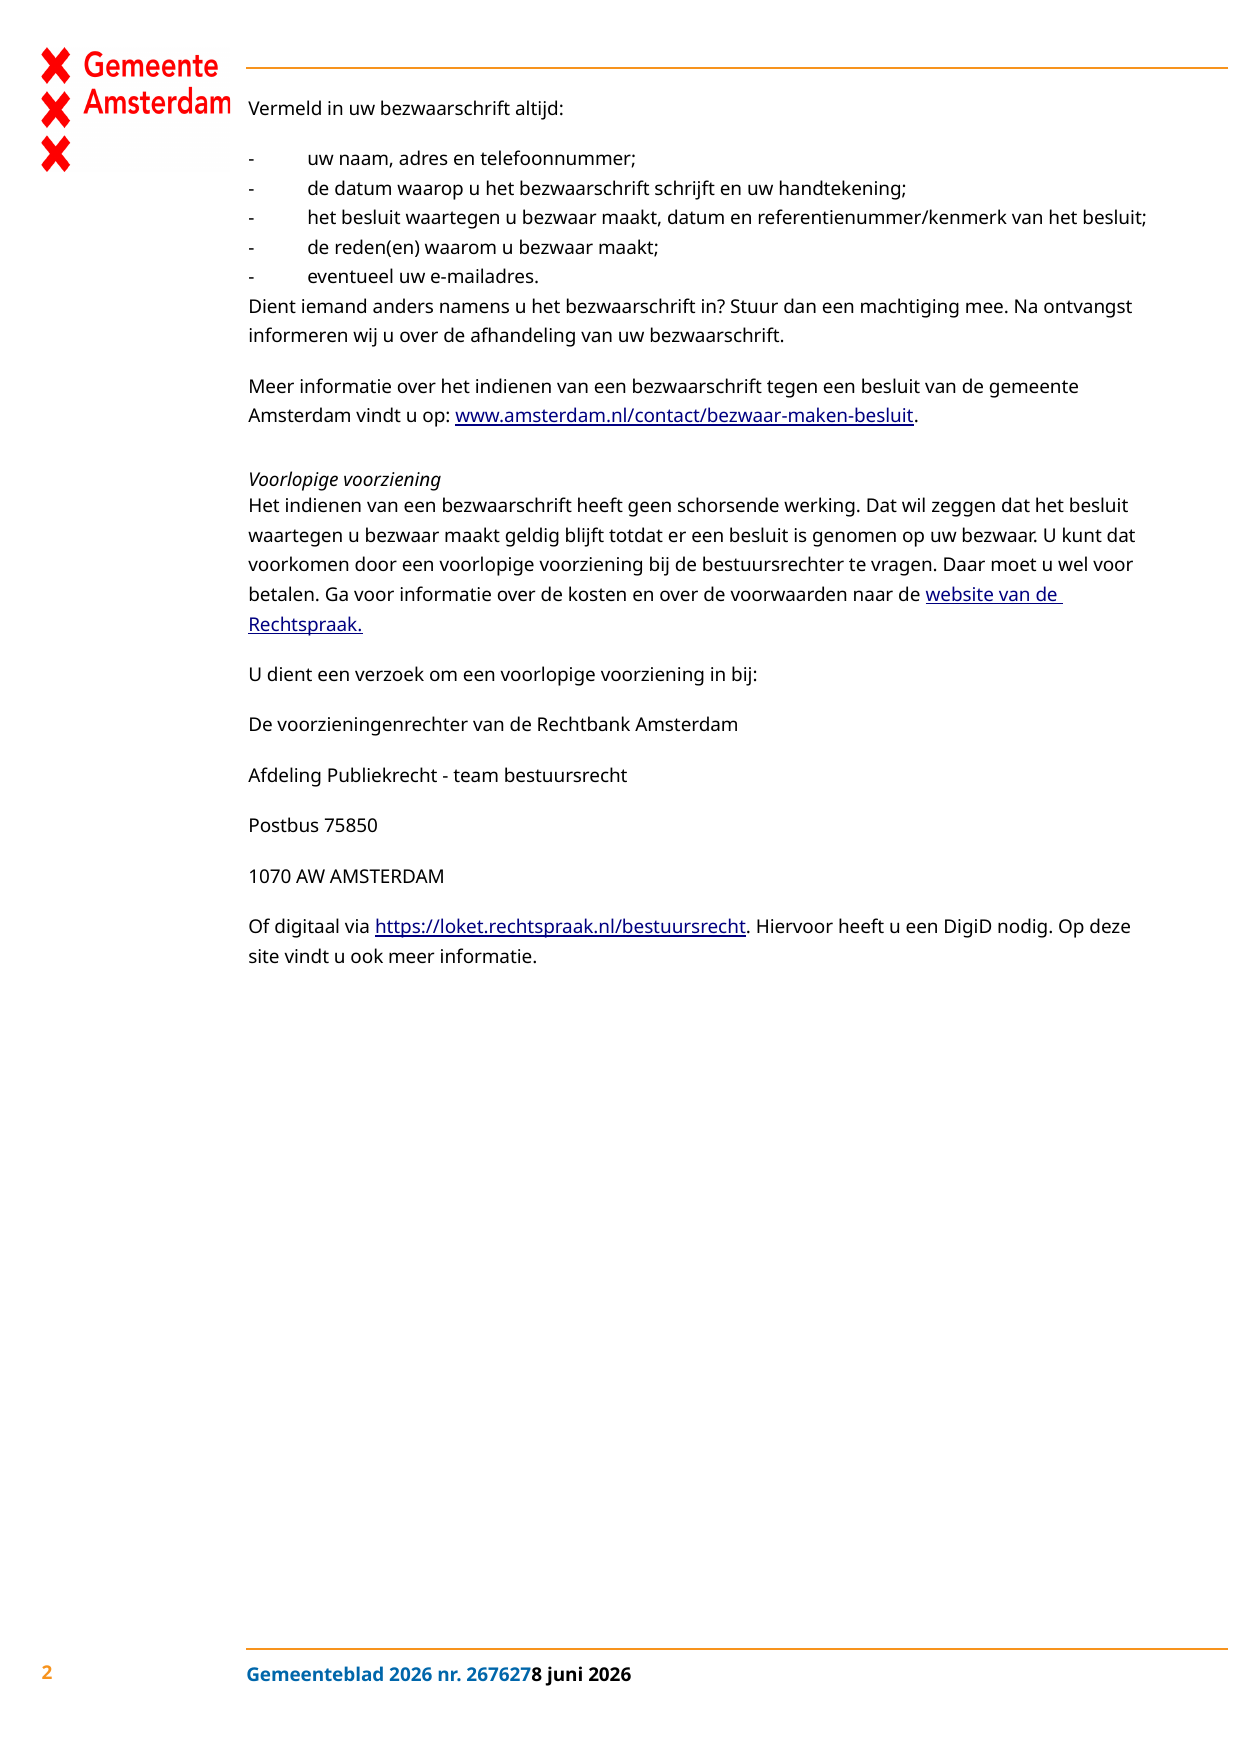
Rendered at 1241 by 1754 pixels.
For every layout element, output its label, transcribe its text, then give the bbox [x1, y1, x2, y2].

text Het indienen van een bezwaarschrift heeft geen schorsende werking. Dat wil zeggen dat het besluit waartegen u bezwaar maakt geldig blijft totdat er een besluit is genomen op uw bezwaar. U kunt dat voorkomen door een voorlopige voorziening bij de bestuursrechter te vragen. Daar moet u wel voor betalen. Ga voor informatie over de kosten en over de voorwaarden naar de website van de Rechtspraak. [248, 492, 1152, 636]
text Voorlopige voorziening [248, 467, 1152, 492]
text Vermeld in uw bezwaarschrift altijd: [248, 95, 1152, 121]
list de reden(en) waarom u bezwaar maakt; [248, 234, 1152, 260]
text Meer informatie over het indienen van een bezwaarschrift tegen een besluit van de gemeente Amsterdam vindt u op: www.amsterdam.nl/contact/bezwaar-maken-besluit. [248, 373, 1152, 428]
text Afdeling Publiekrecht - team bestuursrecht [248, 762, 1152, 788]
picture [41, 47, 231, 172]
text Postbus 75850 [248, 812, 1152, 838]
list uw naam, adres en telefoonnummer; [248, 145, 1152, 171]
list de datum waarop u het bezwaarschrift schrijft en uw handtekening; [248, 175, 1152, 201]
text De voorzieningenrechter van de Rechtbank Amsterdam [248, 712, 1152, 737]
list het besluit waartegen u bezwaar maakt, datum en referentienummer/kenmerk van het besluit; [248, 204, 1152, 230]
list eventueel uw e-mailadres. [248, 263, 1152, 289]
text U dient een verzoek om een voorlopige voorziening in bij: [248, 661, 1152, 687]
text Dient iemand anders namens u het bezwaarschrift in? Stuur dan een machtiging mee. Na ontvangst informeren wij u over de afhandeling van uw bezwaarschrift. [248, 293, 1152, 348]
text 1070 AW AMSTERDAM [248, 863, 1152, 888]
text Of digitaal via https://loket.rechtspraak.nl/bestuursrecht. Hiervoor heeft u een DigiD nodig. Op deze site vindt u ook meer informatie. [248, 913, 1152, 968]
